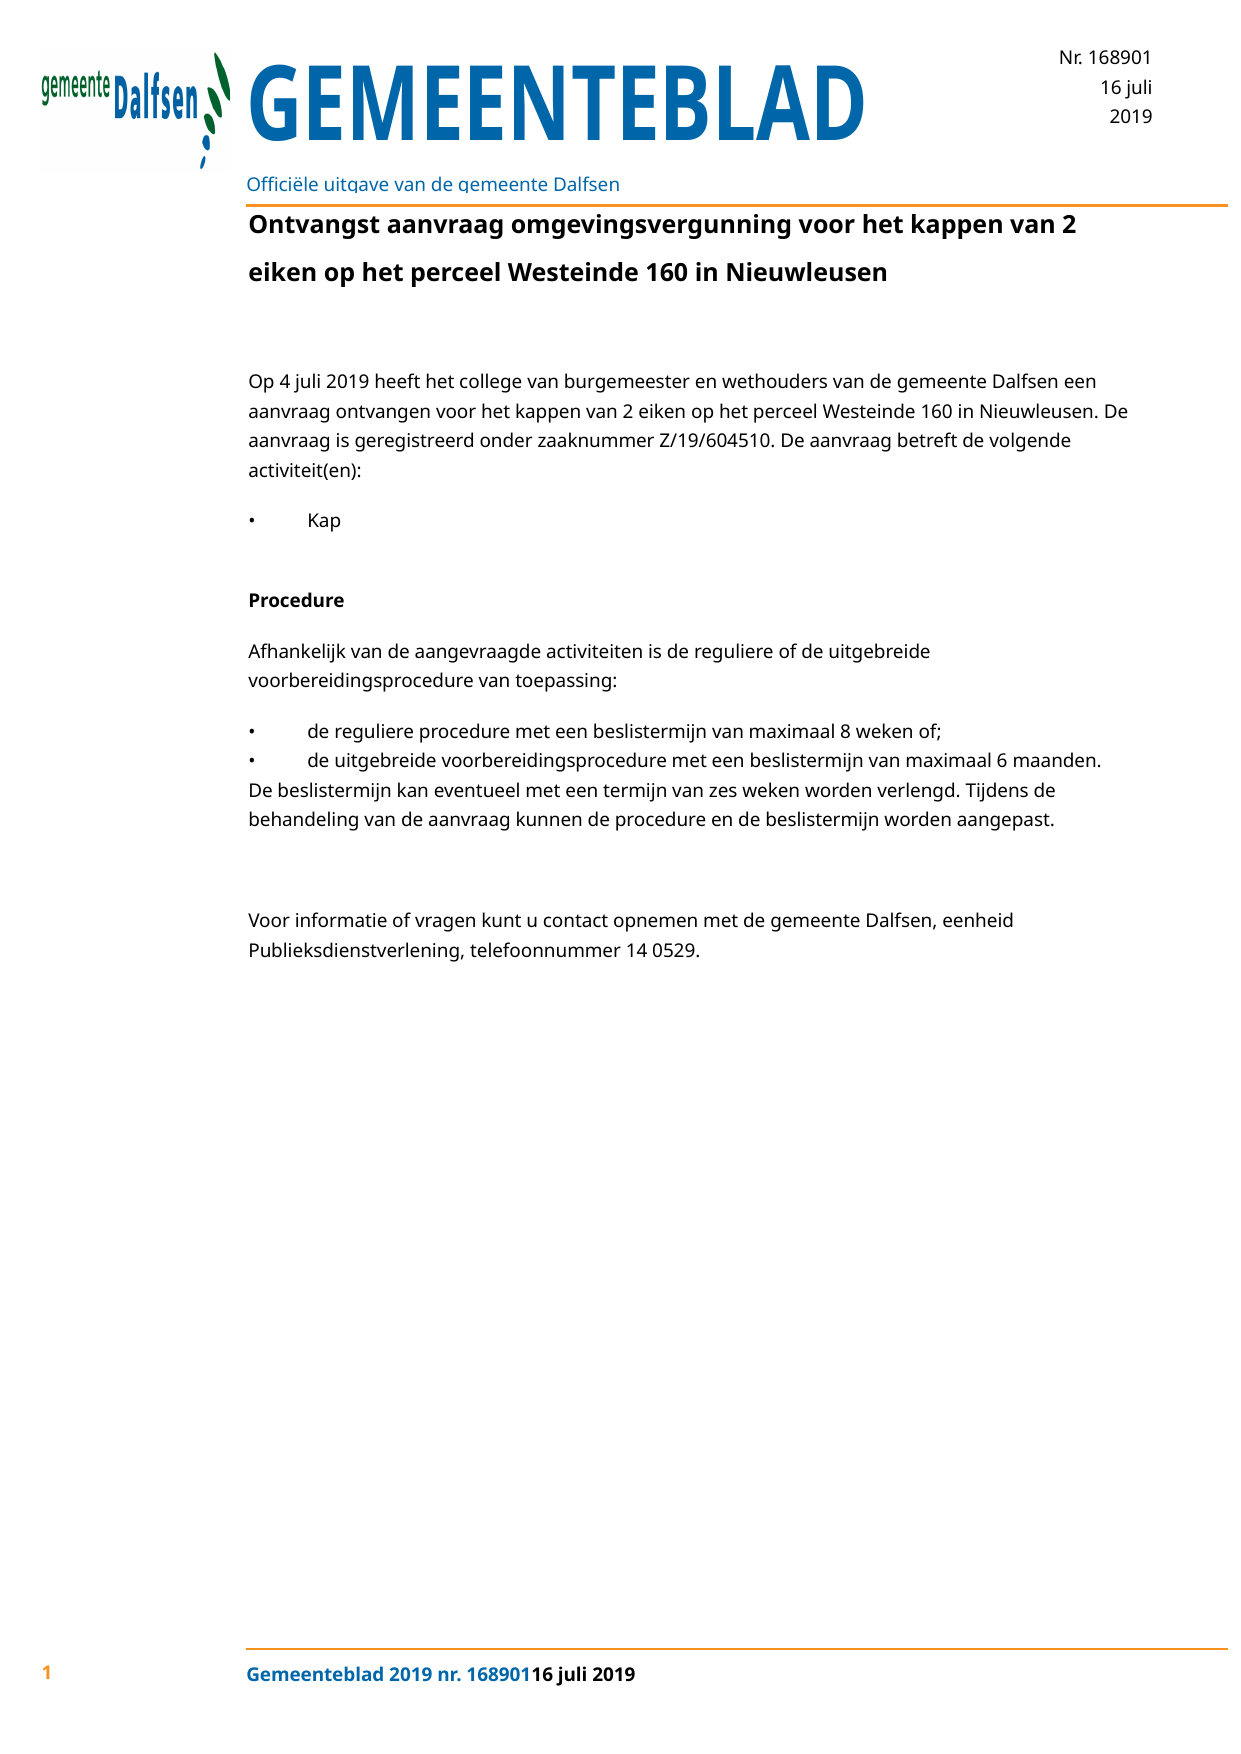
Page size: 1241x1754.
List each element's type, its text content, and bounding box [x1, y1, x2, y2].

text Voor informatie of vragen kunt u contact opnemen met de gemeente Dalfsen, eenheid Publieksdienstverlening, telefoonnummer 14 0529. [248, 907, 1152, 963]
list Kap [248, 507, 1152, 533]
picture [41, 47, 231, 172]
text Op 4 juli 2019 heeft het college van burgemeester en wethouders van de gemeente Dalfsen een aanvraag ontvangen voor het kappen van 2 eiken op het perceel Westeinde 160 in Nieuwleusen. De aanvraag is geregistreerd onder zaaknummer Z/19/604510. De aanvraag betreft de volgende activiteit(en): [248, 368, 1152, 483]
list de reguliere procedure met een beslistermijn van maximaal 8 weken of; [248, 718, 1152, 744]
text De beslistermijn kan eventueel met een termijn van zes weken worden verlengd. Tijdens de behandeling van de aanvraag kunnen de procedure en de beslistermijn worden aangepast. [248, 777, 1152, 832]
list de uitgebreide voorbereidingsprocedure met een beslistermijn van maximaal 6 maanden. [248, 747, 1152, 773]
text Procedure [248, 587, 1152, 613]
text Ontvangst aanvraag omgevingsvergunning voor het kappen van 2 eiken op het perceel Westeinde 160 in Nieuwleusen [248, 207, 1152, 288]
text Afhankelijk van de aangevraagde activiteiten is de reguliere of de uitgebreide voorbereidingsprocedure van toepassing: [248, 638, 1152, 693]
